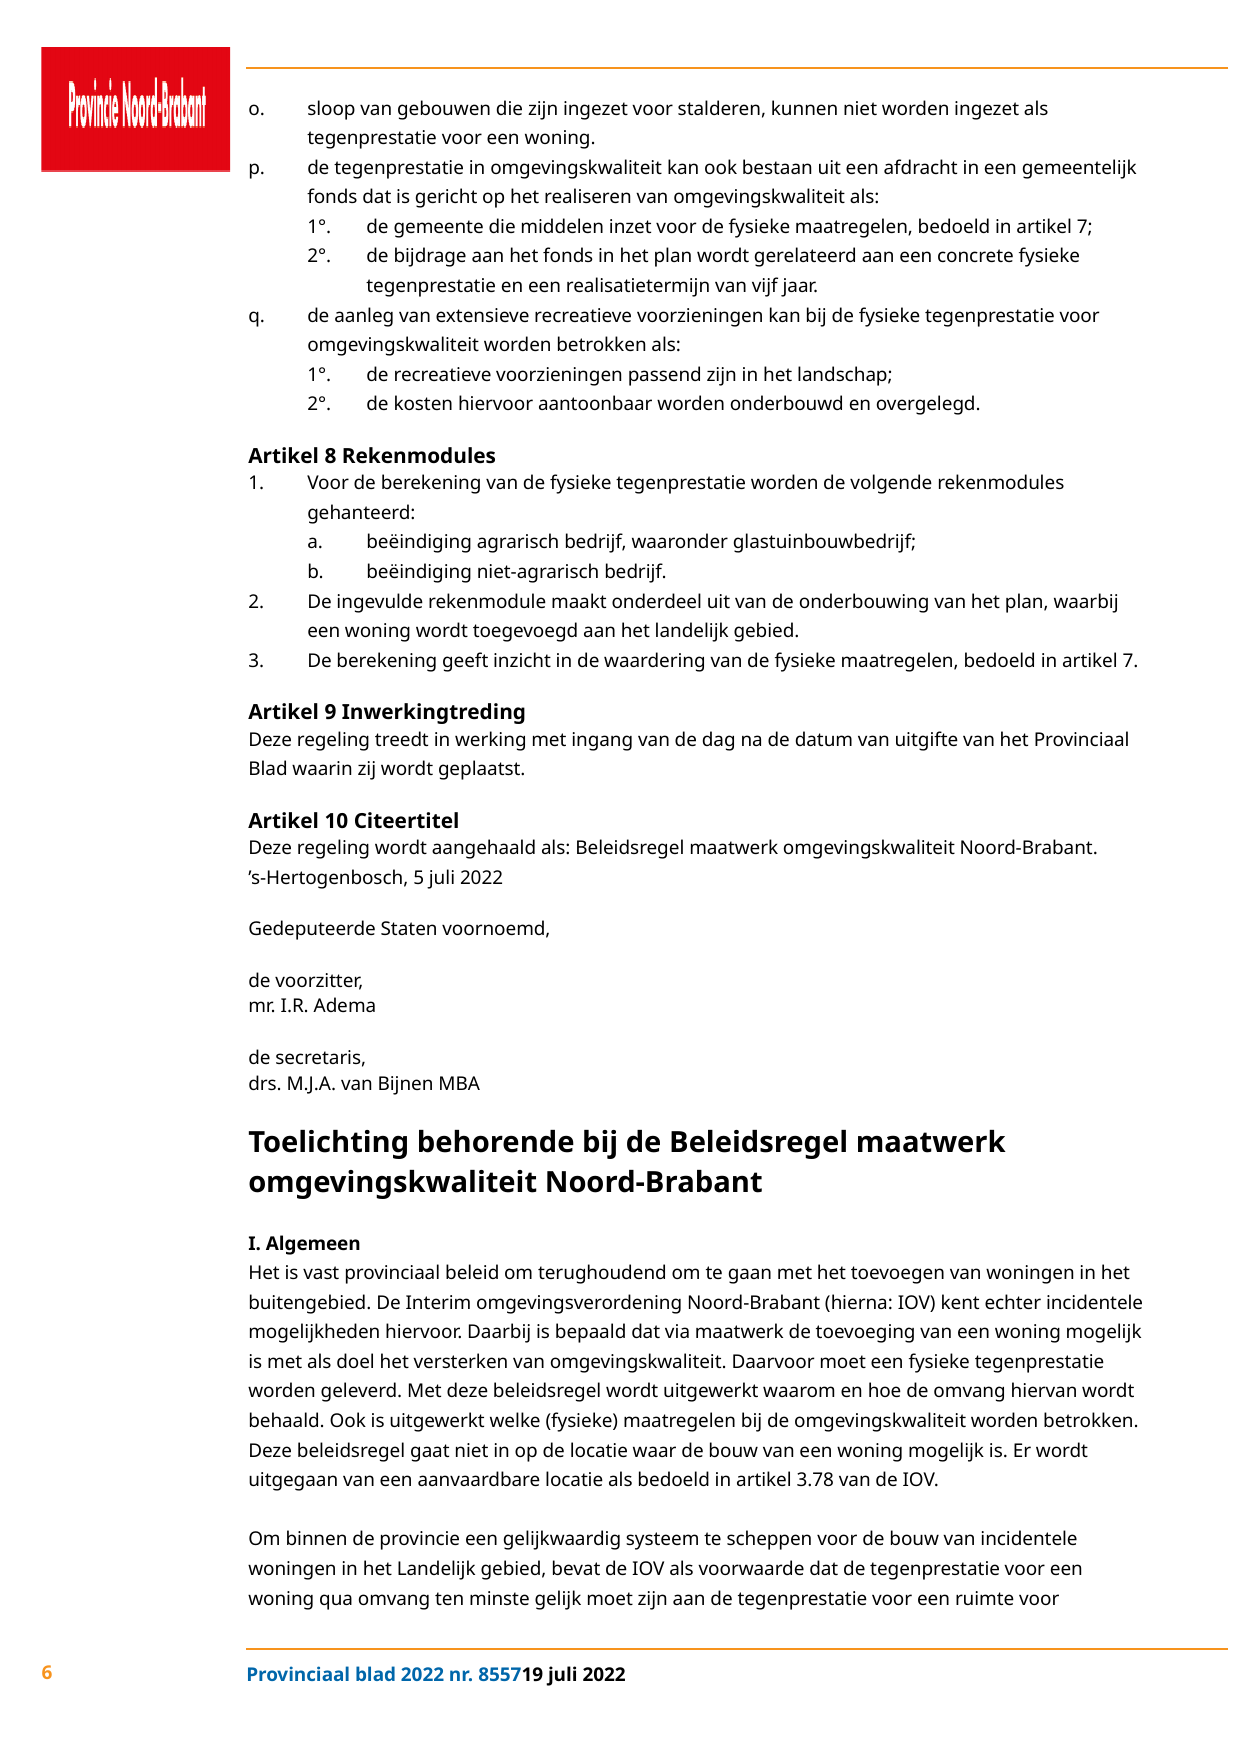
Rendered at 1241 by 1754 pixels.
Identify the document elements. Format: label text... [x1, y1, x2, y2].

list de bijdrage aan het fonds in het plan wordt gerelateerd aan een concrete fysieke tegenprestatie en een realisatietermijn van vijf jaar. [307, 243, 1152, 298]
list Voor de berekening van de fysieke tegenprestatie worden de volgende rekenmodules gehanteerd: [248, 469, 1152, 525]
list beëindiging niet-agrarisch bedrijf. [307, 558, 1152, 584]
list de gemeente die middelen inzet voor de fysieke maatregelen, bedoeld in artikel 7; [307, 213, 1152, 239]
text Toelichting behorende bij de Beleidsregel maatwerk omgevingskwaliteit Noord-Brabant [248, 1121, 1152, 1201]
picture [41, 47, 231, 172]
text Artikel 10 Citeertitel [248, 806, 1152, 834]
list De berekening geeft inzicht in de waardering van de fysieke maatregelen, bedoeld in artikel 7. [248, 647, 1152, 673]
text Deze regeling treedt in werking met ingang van de dag na de datum van uitgifte van het Provinciaal Blad waarin zij wordt geplaatst. [248, 726, 1152, 781]
text Het is vast provinciaal beleid om terughoudend om te gaan met het toevoegen van woningen in het buitengebied. De Interim omgevingsverordening Noord-Brabant (hierna: IOV) kent echter incidentele mogelijkheden hiervoor. Daarbij is bepaald dat via maatwerk de toevoeging van een woning mogelijk is met als doel het versterken van omgevingskwaliteit. Daarvoor moet een fysieke tegenprestatie worden geleverd. Met deze beleidsregel wordt uitgewerkt waarom en hoe de omvang hiervan wordt behaald. Ook is uitgewerkt welke (fysieke) maatregelen bij de omgevingskwaliteit worden betrokken. Deze beleidsregel gaat niet in op de locatie waar de bouw van een woning mogelijk is. Er wordt uitgegaan van een aanvaardbare locatie als bedoeld in artikel 3.78 van de IOV. [248, 1259, 1152, 1492]
text Gedeputeerde Staten voornoemd, [248, 915, 1152, 941]
list de tegenprestatie in omgevingskwaliteit kan ook bestaan uit een afdracht in een gemeentelijk fonds dat is gericht op het realiseren van omgevingskwaliteit als: [248, 154, 1152, 209]
text de secretaris, [248, 1044, 1152, 1070]
list De ingevulde rekenmodule maakt onderdeel uit van de onderbouwing van het plan, waarbij een woning wordt toegevoegd aan het landelijk gebied. [248, 588, 1152, 643]
text I. Algemeen [248, 1230, 1152, 1255]
text mr. I.R. Adema [248, 992, 1152, 1018]
text Om binnen de provincie een gelijkwaardig systeem te scheppen voor de bouw van incidentele woningen in het Landelijk gebied, bevat de IOV als voorwaarde dat de tegenprestatie voor een woning qua omvang ten minste gelijk moet zijn aan de tegenprestatie voor een ruimte voor [248, 1526, 1152, 1610]
text Deze regeling wordt aangehaald als: Beleidsregel maatwerk omgevingskwaliteit Noord-Brabant. [248, 834, 1152, 860]
text Artikel 9 Inwerkingtreding [248, 697, 1152, 726]
text de voorzitter, [248, 967, 1152, 992]
list sloop van gebouwen die zijn ingezet voor stalderen, kunnen niet worden ingezet als tegenprestatie voor een woning. [248, 95, 1152, 150]
text drs. M.J.A. van Bijnen MBA [248, 1070, 1152, 1095]
list de recreatieve voorzieningen passend zijn in het landschap; [307, 361, 1152, 387]
text ’s-Hertogenbosch, 5 juli 2022 [248, 864, 1152, 889]
list de aanleg van extensieve recreatieve voorzieningen kan bij de fysieke tegenprestatie voor omgevingskwaliteit worden betrokken als: [248, 302, 1152, 357]
text Artikel 8 Rekenmodules [248, 441, 1152, 469]
list de kosten hiervoor aantoonbaar worden onderbouwd en overgelegd. [307, 391, 1152, 416]
list beëindiging agrarisch bedrijf, waaronder glastuinbouwbedrijf; [307, 529, 1152, 554]
